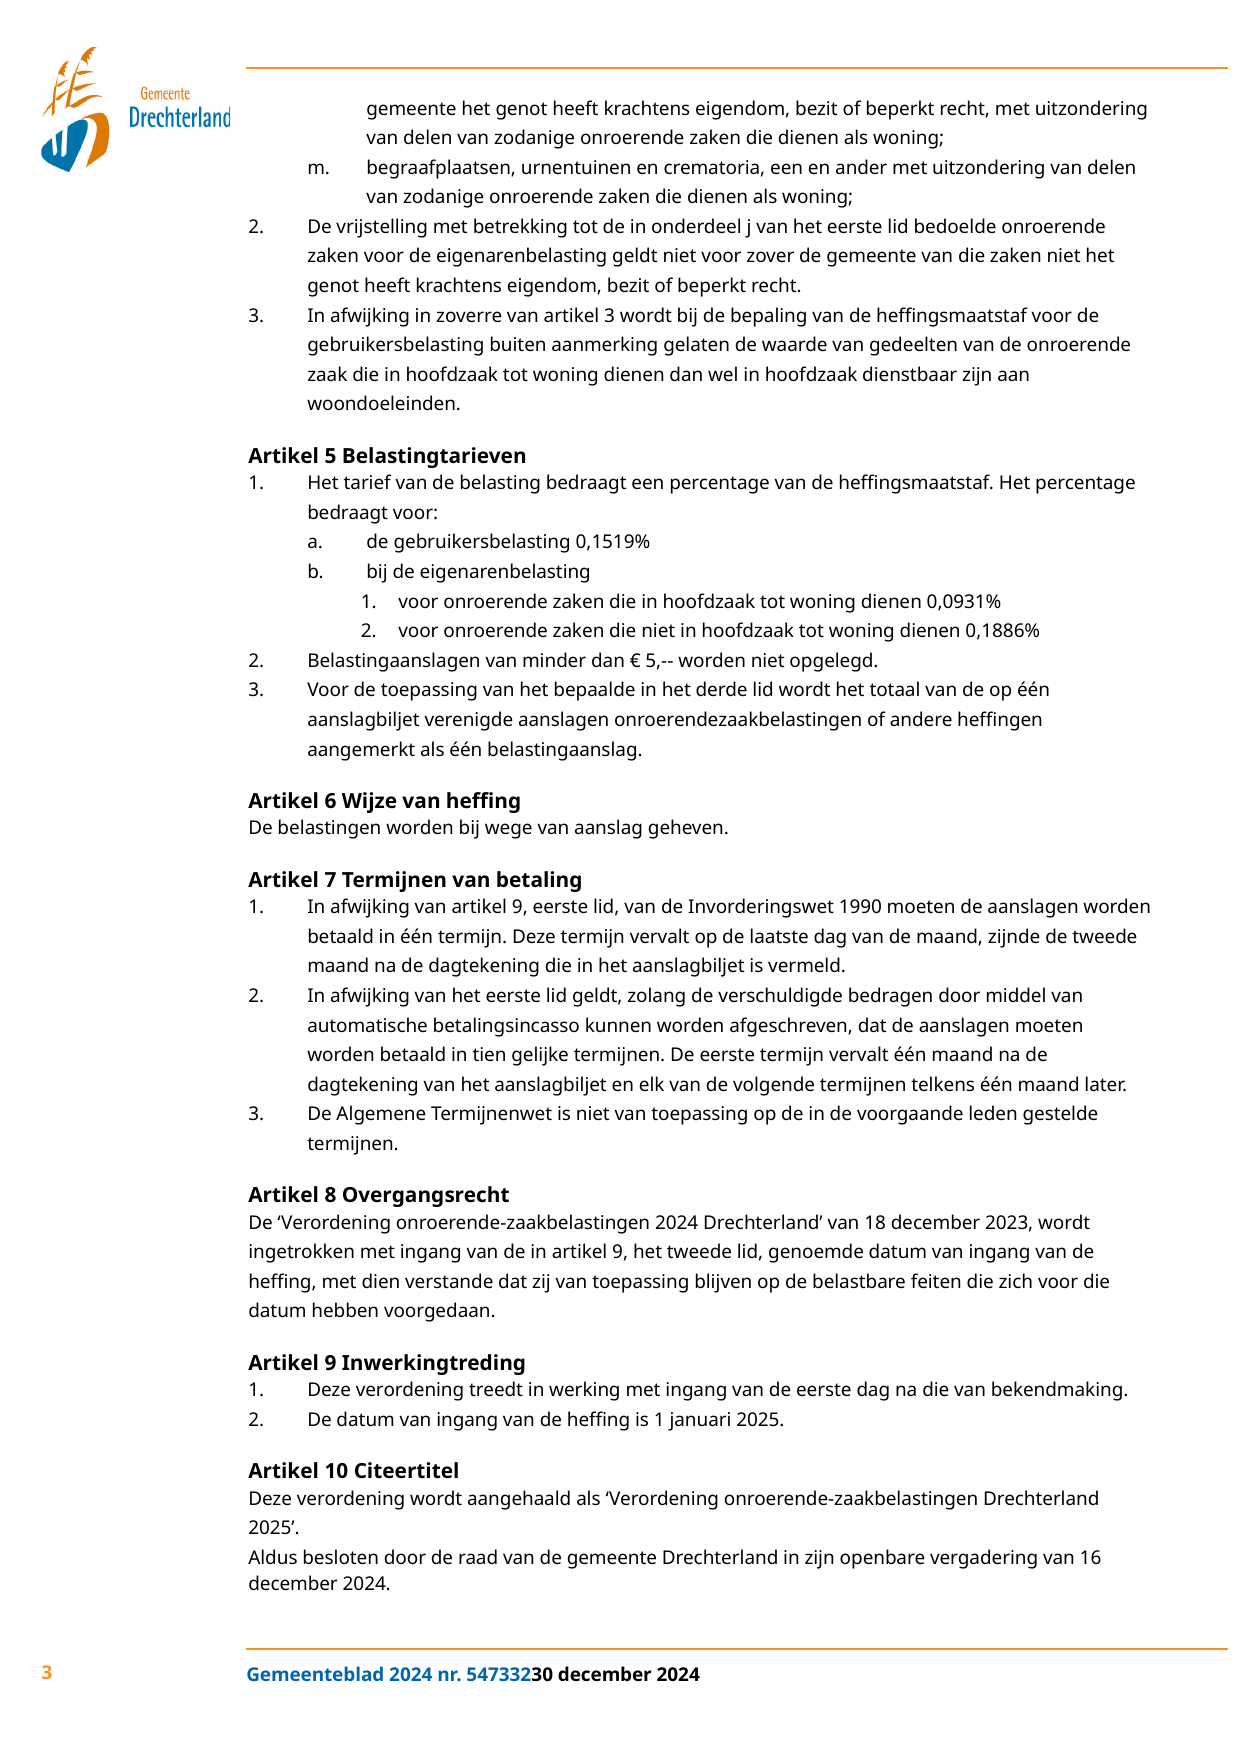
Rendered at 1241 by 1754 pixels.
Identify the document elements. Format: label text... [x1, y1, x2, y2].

text Artikel 6 Wijze van heffing [248, 786, 1152, 814]
list De Algemene Termijnenwet is niet van toepassing op de in de voorgaande leden gestelde termijnen. [248, 1101, 1152, 1156]
list De datum van ingang van de heffing is 1 januari 2025. [248, 1406, 1152, 1432]
text De belastingen worden bij wege van aanslag geheven. [248, 814, 1152, 840]
list In afwijking in zoverre van artikel 3 wordt bij de bepaling van de heffingsmaatstaf voor de gebruikersbelasting buiten aanmerking gelaten de waarde van gedeelten van de onroerende zaak die in hoofdzaak tot woning dienen dan wel in hoofdzaak dienstbaar zijn aan woondoeleinden. [248, 302, 1152, 416]
text Deze verordening wordt aangehaald als ‘Verordening onroerende-zaakbelastingen Drechterland 2025’. [248, 1485, 1152, 1540]
text Aldus besloten door de raad van de gemeente Drechterland in zijn openbare vergadering van 16 december 2024. [248, 1544, 1152, 1596]
picture [41, 158, 64, 172]
list Voor de toepassing van het bepaalde in het derde lid wordt het totaal van de op één aanslagbiljet verenigde aanslagen onroerendezaakbelastingen of andere heffingen aangemerkt als één belastingaanslag. [248, 677, 1152, 761]
list In afwijking van het eerste lid geldt, zolang de verschuldigde bedragen door middel van automatische betalingsincasso kunnen worden afgeschreven, dat de aanslagen moeten worden betaald in tien gelijke termijnen. De eerste termijn vervalt één maand na de dagtekening van het aanslagbiljet en elk van de volgende termijnen telkens één maand later. [248, 982, 1152, 1097]
list In afwijking van artikel 9, eerste lid, van de Invorderingswet 1990 moeten de aanslagen worden betaald in één termijn. Deze termijn vervalt op de laatste dag van de maand, zijnde de tweede maand na de dagtekening die in het aanslagbiljet is vermeld. [248, 893, 1152, 978]
list de gebruikersbelasting 0,1519% [307, 529, 1152, 554]
list De vrijstelling met betrekking tot de in onderdeel j van het eerste lid bedoelde onroerende zaken voor de eigenarenbelasting geldt niet voor zover de gemeente van die zaken niet het genot heeft krachtens eigendom, bezit of beperkt recht. [248, 213, 1152, 298]
list Deze verordening treedt in werking met ingang van de eerste dag na die van bekendmaking. [248, 1377, 1152, 1402]
picture [226, 115, 231, 124]
text Artikel 10 Citeertitel [248, 1457, 1152, 1485]
text Artikel 8 Overgangsrecht [248, 1181, 1152, 1209]
list bij de eigenarenbelasting [307, 558, 1152, 584]
picture [41, 47, 231, 172]
text De ‘Verordening onroerende-zaakbelastingen 2024 Drechterland’ van 18 december 2023, wordt ingetrokken met ingang van de in artikel 9, het tweede lid, genoemde datum van ingang van de heffing, met dien verstande dat zij van toepassing blijven op de belastbare feiten die zich voor die datum hebben voorgedaan. [248, 1209, 1152, 1323]
list voor onroerende zaken die in hoofdzaak tot woning dienen 0,0931% [361, 588, 1152, 613]
text Artikel 9 Inwerkingtreding [248, 1348, 1152, 1377]
text Artikel 5 Belastingtarieven [248, 441, 1152, 469]
list voor onroerende zaken die niet in hoofdzaak tot woning dienen 0,1886% [361, 617, 1152, 643]
list Het tarief van de belasting bedraagt een percentage van de heffingsmaatstaf. Het percentage bedraagt voor: [248, 469, 1152, 525]
list Belastingaanslagen van minder dan € 5,-- worden niet opgelegd. [248, 647, 1152, 673]
list begraafplaatsen, urnentuinen en crematoria, een en ander met uitzondering van delen van zodanige onroerende zaken die dienen als woning; [307, 154, 1152, 209]
list gemeente het genot heeft krachtens eigendom, bezit of beperkt recht, met uitzondering van delen van zodanige onroerende zaken die dienen als woning; [307, 95, 1152, 150]
text Artikel 7 Termijnen van betaling [248, 865, 1152, 893]
